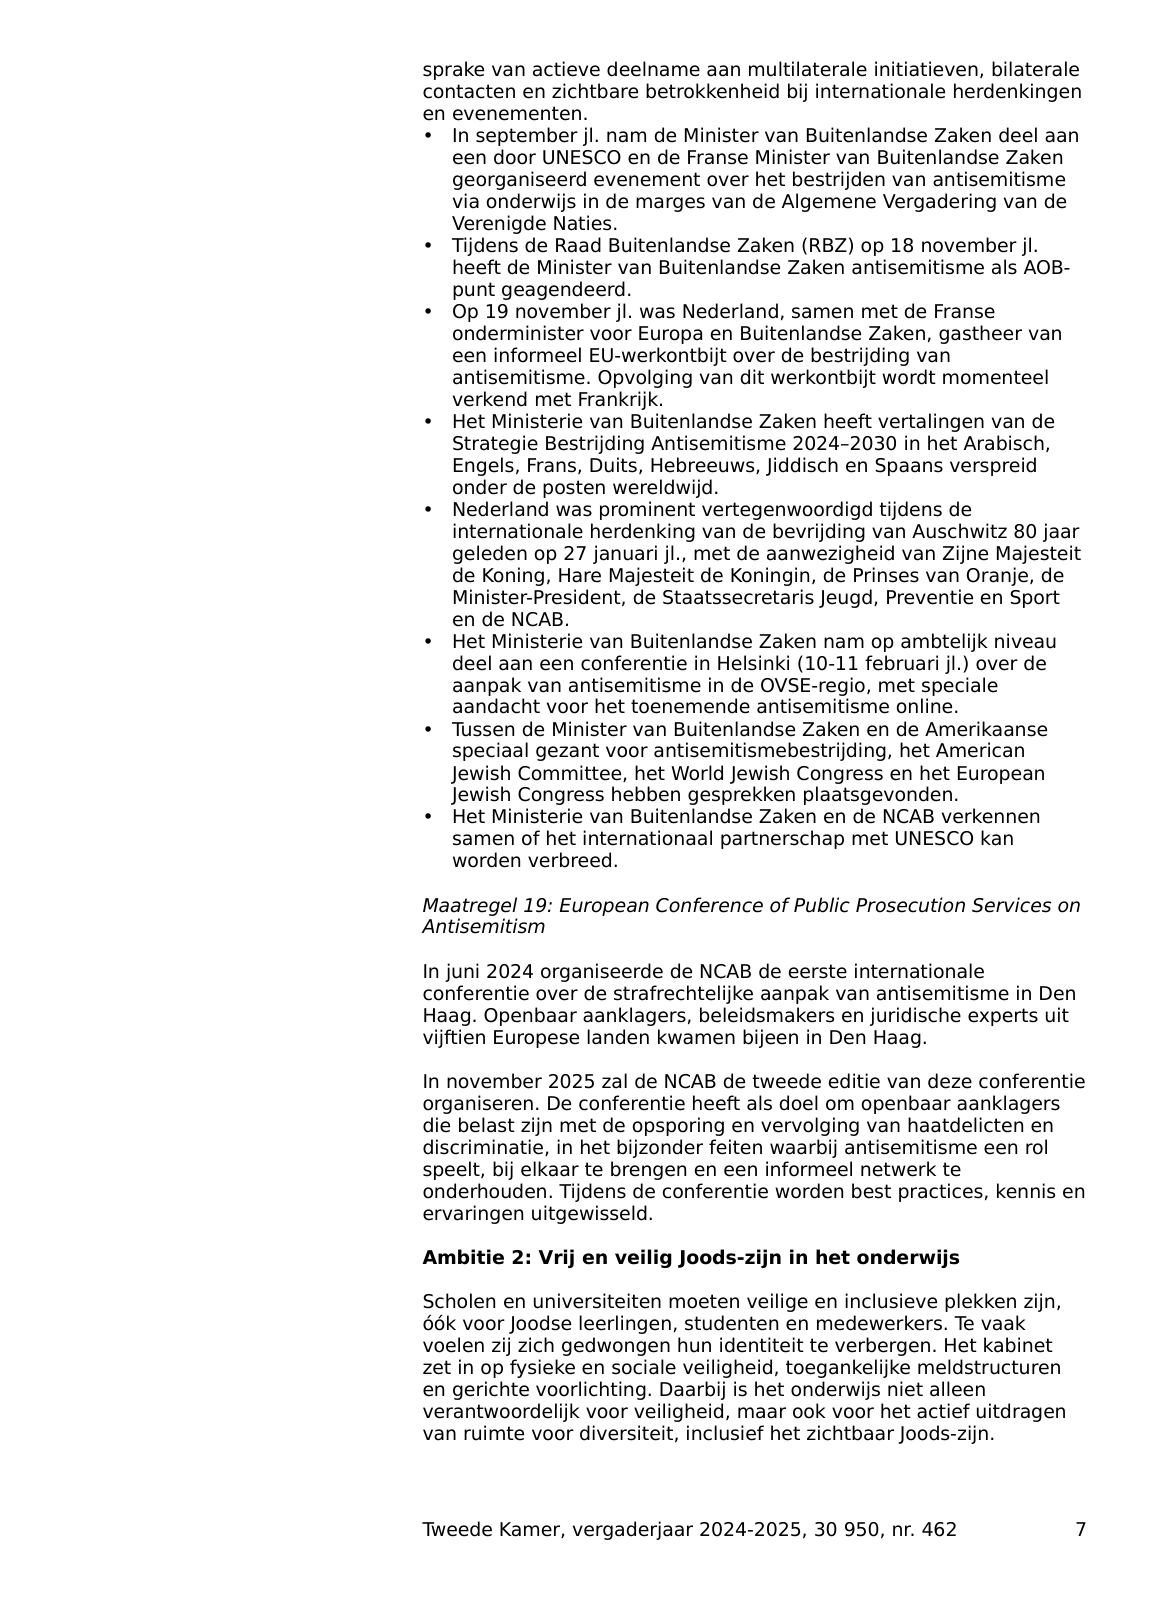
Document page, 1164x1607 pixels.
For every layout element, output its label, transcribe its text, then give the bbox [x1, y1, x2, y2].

text • Op 19 november jl. was Nederland, samen met de Franse onderminister voor Europa en Buitenlandse Zaken, gastheer van een informeel EU-werkontbijt over de bestrijding van antisemitisme. Opvolging van dit werkontbijt wordt momenteel verkend met Frankrijk. [422, 301, 1087, 411]
text • Het Ministerie van Buitenlandse Zaken en de NCAB verkennen samen of het internationaal partnerschap met UNESCO kan worden verbreed. [422, 806, 1087, 872]
text • Het Ministerie van Buitenlandse Zaken nam op ambtelijk niveau deel aan een conferentie in Helsinki (10-11 februari jl.) over de aanpak van antisemitisme in de OVSE-regio, met speciale aandacht voor het toenemende antisemitisme online. [422, 631, 1087, 718]
subtitle Ambitie 2: Vrij en veilig Joods-zijn in het onderwijs [422, 1247, 1087, 1269]
text • Het Ministerie van Buitenlandse Zaken heeft vertalingen van de Strategie Bestrijding Antisemitisme 2024–2030 in het Arabisch, Engels, Frans, Duits, Hebreeuws, Jiddisch en Spaans verspreid onder de posten wereldwijd. [422, 411, 1087, 499]
text Scholen en universiteiten moeten veilige en inclusieve plekken zijn, óók voor Joodse leerlingen, studenten en medewerkers. Te vaak voelen zij zich gedwongen hun identiteit te verbergen. Het kabinet zet in op fysieke en sociale veiligheid, toegankelijke meldstructuren en gerichte voorlichting. Daarbij is het onderwijs niet alleen verantwoordelijk voor veiligheid, maar ook voor het actief uitdragen van ruimte voor diversiteit, inclusief het zichtbaar Joods-zijn. [422, 1291, 1087, 1445]
text In juni 2024 organiseerde de NCAB de eerste internationale conferentie over de strafrechtelijke aanpak van antisemitisme in Den Haag. Openbaar aanklagers, beleidsmakers en juridische experts uit vijftien Europese landen kwamen bijeen in Den Haag. [422, 961, 1087, 1048]
text • Nederland was prominent vertegenwoordigd tijdens de internationale herdenking van de bevrijding van Auschwitz 80 jaar geleden op 27 januari jl., met de aanwezigheid van Zijne Majesteit de Koning, Hare Majesteit de Koningin, de Prinses van Oranje, de Minister-President, de Staatssecretaris Jeugd, Preventie en Sport en de NCAB. [422, 499, 1087, 631]
text • In september jl. nam de Minister van Buitenlandse Zaken deel aan een door UNESCO en de Franse Minister van Buitenlandse Zaken georganiseerd evenement over het bestrijden van antisemitisme via onderwijs in de marges van de Algemene Vergadering van de Verenigde Naties. [422, 125, 1087, 235]
text • Tijdens de Raad Buitenlandse Zaken (RBZ) op 18 november jl. heeft de Minister van Buitenlandse Zaken antisemitisme als AOB-punt geagendeerd. [422, 235, 1087, 301]
text In november 2025 zal de NCAB de tweede editie van deze conferentie organiseren. De conferentie heeft als doel om openbaar aanklagers die belast zijn met de opsporing en vervolging van haatdelicten en discriminatie, in het bijzonder feiten waarbij antisemitisme een rol speelt, bij elkaar te brengen en een informeel netwerk te onderhouden. Tijdens de conferentie worden best practices, kennis en ervaringen uitgewisseld. [422, 1071, 1087, 1224]
subtitle Maatregel 19: European Conference of Public Prosecution Services on Antisemitism [422, 894, 1087, 938]
text • Tussen de Minister van Buitenlandse Zaken en de Amerikaanse speciaal gezant voor antisemitismebestrijding, het American Jewish Committee, het World Jewish Congress en het European Jewish Congress hebben gesprekken plaatsgevonden. [422, 718, 1087, 806]
text sprake van actieve deelname aan multilaterale initiatieven, bilaterale contacten en zichtbare betrokkenheid bij internationale herdenkingen en evenementen. [422, 59, 1087, 125]
